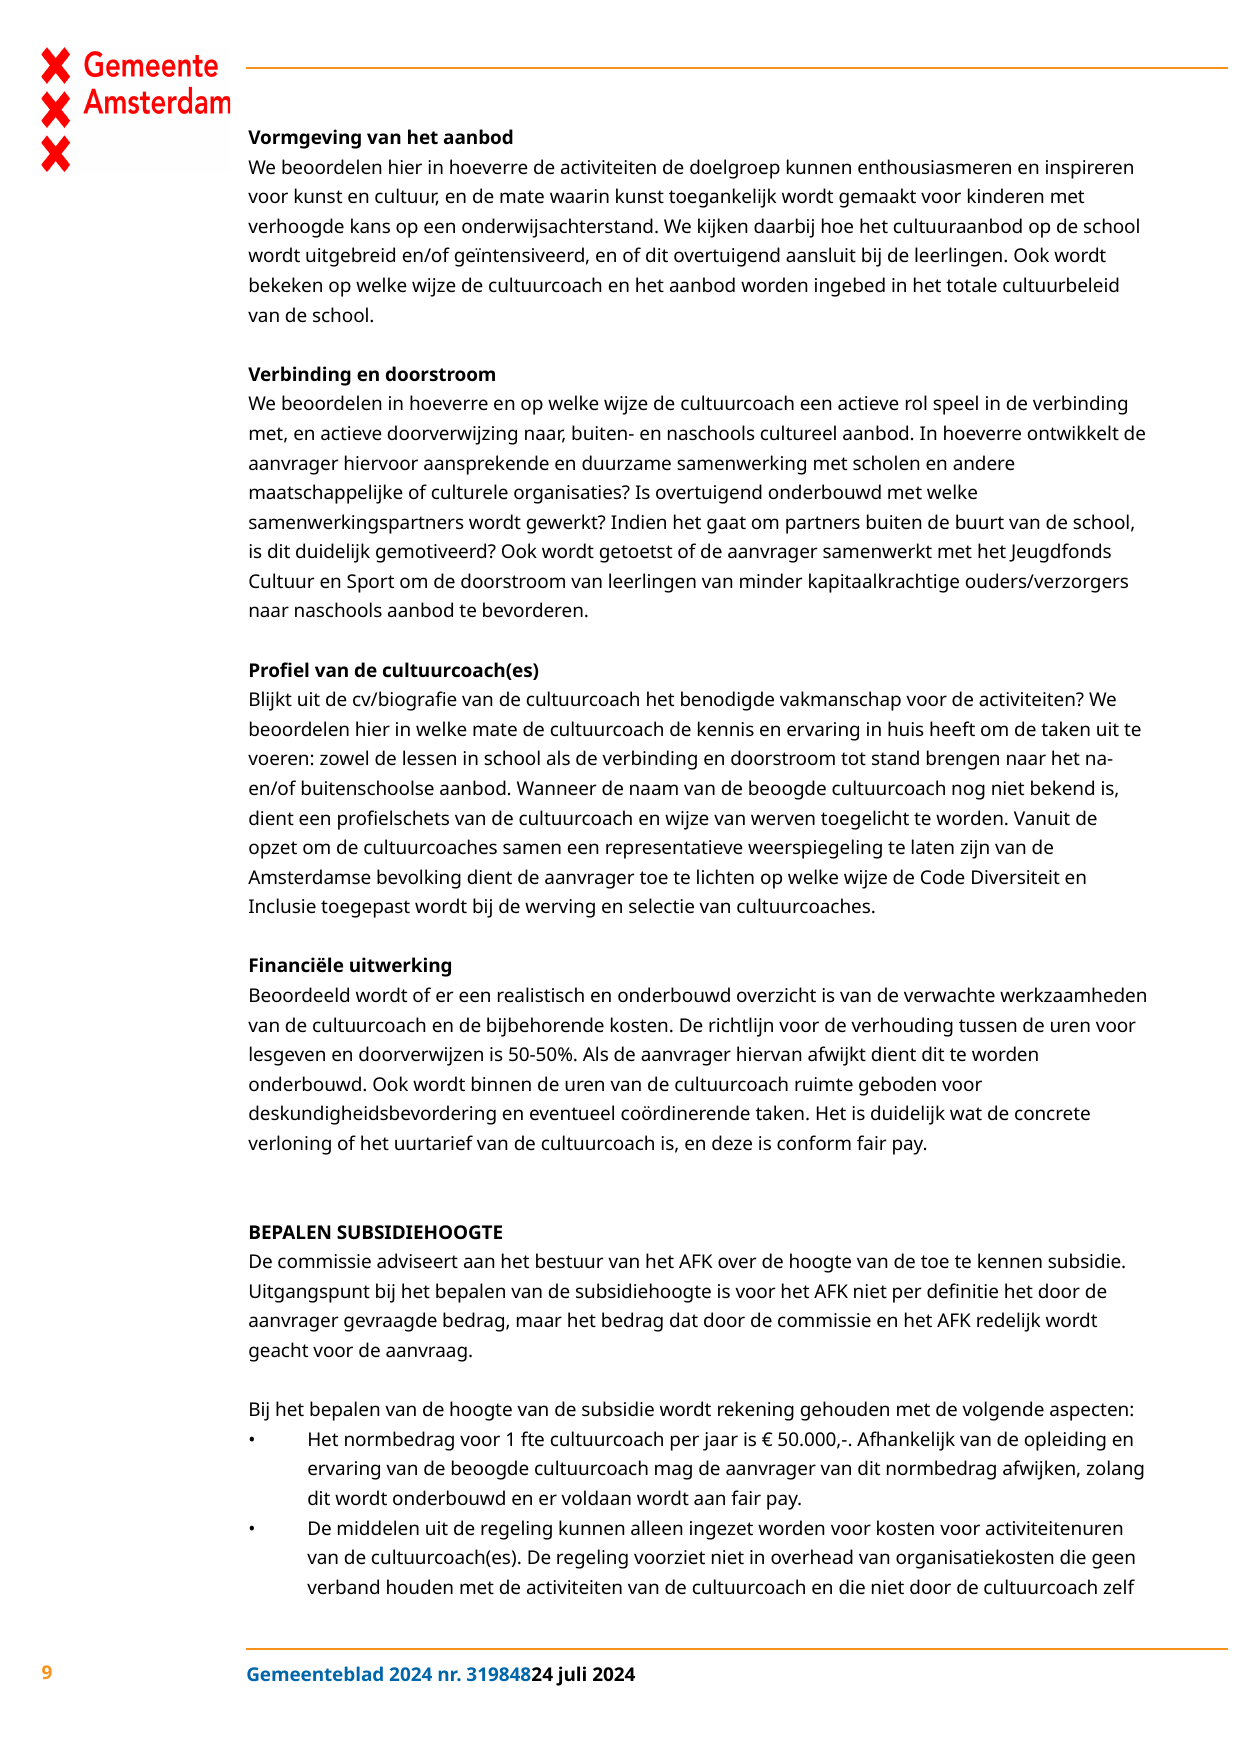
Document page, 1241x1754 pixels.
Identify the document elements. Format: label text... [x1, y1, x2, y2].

text Beoordeeld wordt of er een realistisch en onderbouwd overzicht is van de verwachte werkzaamheden van de cultuurcoach en de bijbehorende kosten. De richtlijn voor de verhouding tussen de uren voor lesgeven en doorverwijzen is 50-50%. Als de aanvrager hiervan afwijkt dient dit te worden onderbouwd. Ook wordt binnen de uren van de cultuurcoach ruimte geboden voor deskundigheidsbevordering en eventueel coördinerende taken. Het is duidelijk wat de concrete verloning of het uurtarief van de cultuurcoach is, en deze is conform fair pay. [248, 982, 1152, 1156]
text We beoordelen hier in hoeverre de activiteiten de doelgroep kunnen enthousiasmeren en inspireren voor kunst en cultuur, en de mate waarin kunst toegankelijk wordt gemaakt voor kinderen met verhoogde kans op een onderwijsachterstand. We kijken daarbij hoe het cultuuraanbod op de school wordt uitgebreid en/of geïntensiveerd, en of dit overtuigend aansluit bij de leerlingen. Ook wordt bekeken op welke wijze de cultuurcoach en het aanbod worden ingebed in het totale cultuurbeleid van de school. [248, 154, 1152, 328]
text Financiële uitwerking [248, 953, 1152, 978]
text Vormgeving van het aanbod [248, 124, 1152, 150]
text Profiel van de cultuurcoach(es) [248, 657, 1152, 683]
list De middelen uit de regeling kunnen alleen ingezet worden voor kosten voor activiteitenuren van de cultuurcoach(es). De regeling voorziet niet in overhead van organisatiekosten die geen verband houden met de activiteiten van de cultuurcoach en die niet door de cultuurcoach zelf [248, 1515, 1152, 1600]
text Verbinding en doorstroom [248, 361, 1152, 387]
text We beoordelen in hoeverre en op welke wijze de cultuurcoach een actieve rol speel in de verbinding met, en actieve doorverwijzing naar, buiten- en naschools cultureel aanbod. In hoeverre ontwikkelt de aanvrager hiervoor aansprekende en duurzame samenwerking met scholen en andere maatschappelijke of culturele organisaties? Is overtuigend onderbouwd met welke samenwerkingspartners wordt gewerkt? Indien het gaat om partners buiten de buurt van de school, is dit duidelijk gemotiveerd? Ook wordt getoetst of de aanvrager samenwerkt met het Jeugdfonds Cultuur en Sport om de doorstroom van leerlingen van minder kapitaalkrachtige ouders/verzorgers naar naschools aanbod te bevorderen. [248, 391, 1152, 623]
text Blijkt uit de cv/biografie van de cultuurcoach het benodigde vakmanschap voor de activiteiten? We beoordelen hier in welke mate de cultuurcoach de kennis en ervaring in huis heeft om de taken uit te voeren: zowel de lessen in school als de verbinding en doorstroom tot stand brengen naar het na- en/of buitenschoolse aanbod. Wanneer de naam van de beoogde cultuurcoach nog niet bekend is, dient een profielschets van de cultuurcoach en wijze van werven toegelicht te worden. Vanuit de opzet om de cultuurcoaches samen een representatieve weerspiegeling te laten zijn van de Amsterdamse bevolking dient de aanvrager toe te lichten op welke wijze de Code Diversiteit en Inclusie toegepast wordt bij de werving en selectie van cultuurcoaches. [248, 686, 1152, 919]
text BEPALEN SUBSIDIEHOOGTE [248, 1219, 1152, 1245]
text Bij het bepalen van de hoogte van de subsidie wordt rekening gehouden met de volgende aspecten: [248, 1396, 1152, 1422]
picture [41, 47, 231, 172]
list Het normbedrag voor 1 fte cultuurcoach per jaar is € 50.000,-. Afhankelijk van de opleiding en ervaring van de beoogde cultuurcoach mag de aanvrager van dit normbedrag afwijken, zolang dit wordt onderbouwd en er voldaan wordt aan fair pay. [248, 1426, 1152, 1511]
text De commissie adviseert aan het bestuur van het AFK over de hoogte van de toe te kennen subsidie. Uitgangspunt bij het bepalen van de subsidiehoogte is voor het AFK niet per definitie het door de aanvrager gevraagde bedrag, maar het bedrag dat door de commissie en het AFK redelijk wordt geacht voor de aanvraag. [248, 1248, 1152, 1363]
